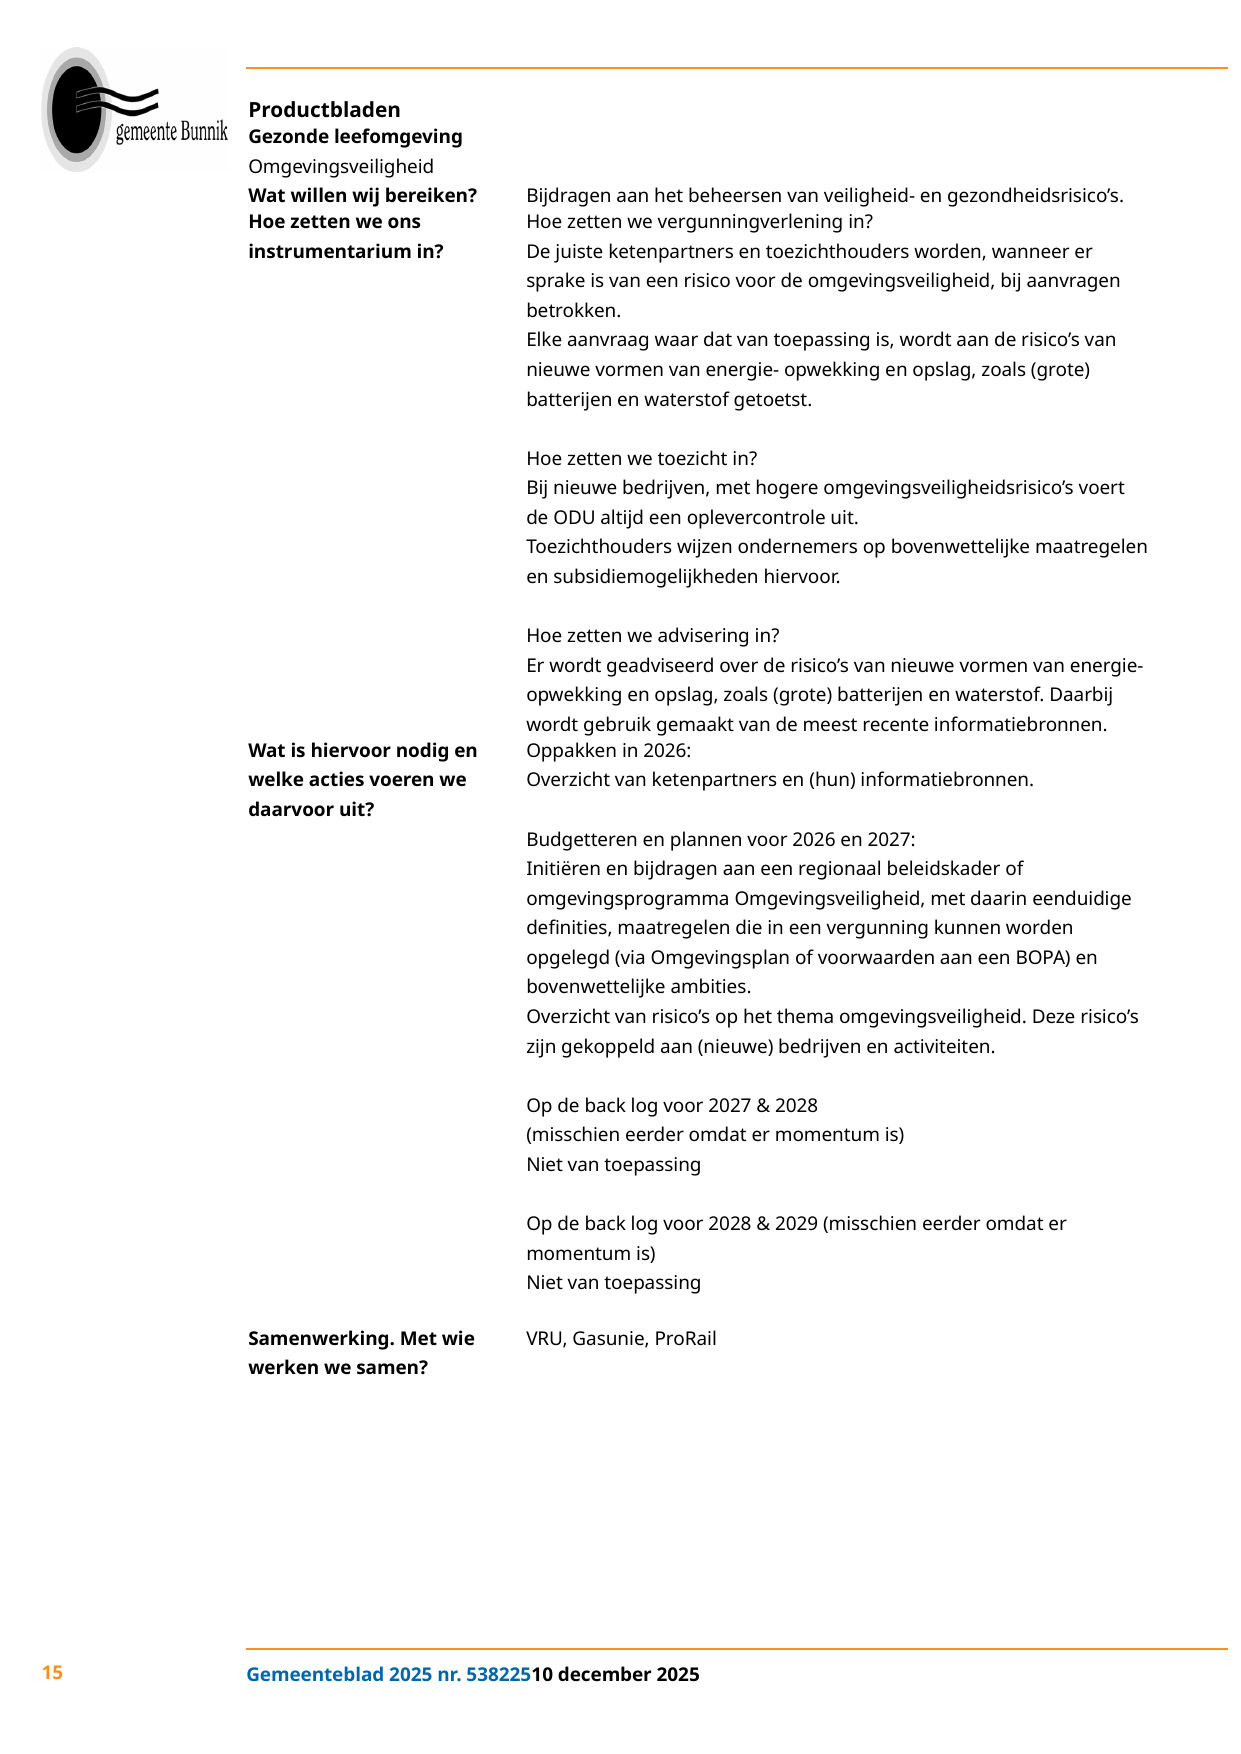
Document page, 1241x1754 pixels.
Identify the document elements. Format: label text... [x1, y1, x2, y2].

table_cell Hoe zetten we vergunningverlening in? De juiste ketenpartners en toezichthouders worden, wanneer er sprake is van een risico voor de omgevingsveiligheid, bij aanvragen betrokken. Elke aanvraag waar dat van toepassing is, wordt aan de risico’s van nieuwe vormen van energie- opwekking en opslag, zoals (grote) batterijen en waterstof getoetst. Hoe zetten we toezicht in? Bij nieuwe bedrijven, met hogere omgevingsveiligheidsrisico’s voert de ODU altijd een oplevercontrole uit. Toezichthouders wijzen ondernemers op bovenwettelijke maatregelen en subsidiemogelijkheden hiervoor. Hoe zetten we advisering in? Er wordt geadviseerd over de risico’s van nieuwe vormen van energie- opwekking en opslag, zoals (grote) batterijen en waterstof. Daarbij wordt gebruik gemaakt van de meest recente informatiebronnen. [526, 208, 1152, 737]
table_header Wat willen wij bereiken? [248, 183, 526, 208]
text Productbladen [248, 95, 1152, 123]
picture [41, 47, 231, 172]
table_cell VRU, Gasunie, ProRail [526, 1325, 1152, 1380]
table_cell Hoe zetten we ons instrumentarium in? [248, 208, 526, 737]
table_header Bijdragen aan het beheersen van veiligheid- en gezondheidsrisico’s. [526, 183, 1152, 208]
table_cell Samenwerking. Met wie werken we samen? [248, 1325, 526, 1380]
text Gezonde leefomgeving [248, 123, 1152, 149]
table_cell Oppakken in 2026: Overzicht van ketenpartners en (hun) informatiebronnen. Budgetteren en plannen voor 2026 en 2027: Initiëren en bijdragen aan een regionaal beleidskader of omgevingsprogramma Omgevingsveiligheid, met daarin eenduidige definities, maatregelen die in een vergunning kunnen worden opgelegd (via Omgevingsplan of voorwaarden aan een BOPA) en bovenwettelijke ambities. Overzicht van risico’s op het thema omgevingsveiligheid. Deze risico’s zijn gekoppeld aan (nieuwe) bedrijven en activiteiten. Op de back log voor 2027 & 2028 (misschien eerder omdat er momentum is) Niet van toepassing Op de back log voor 2028 & 2029 (misschien eerder omdat er momentum is) Niet van toepassing [526, 737, 1152, 1325]
text Omgevingsveiligheid [248, 153, 1152, 179]
table_cell Wat is hiervoor nodig en welke acties voeren we daarvoor uit? [248, 737, 526, 1325]
